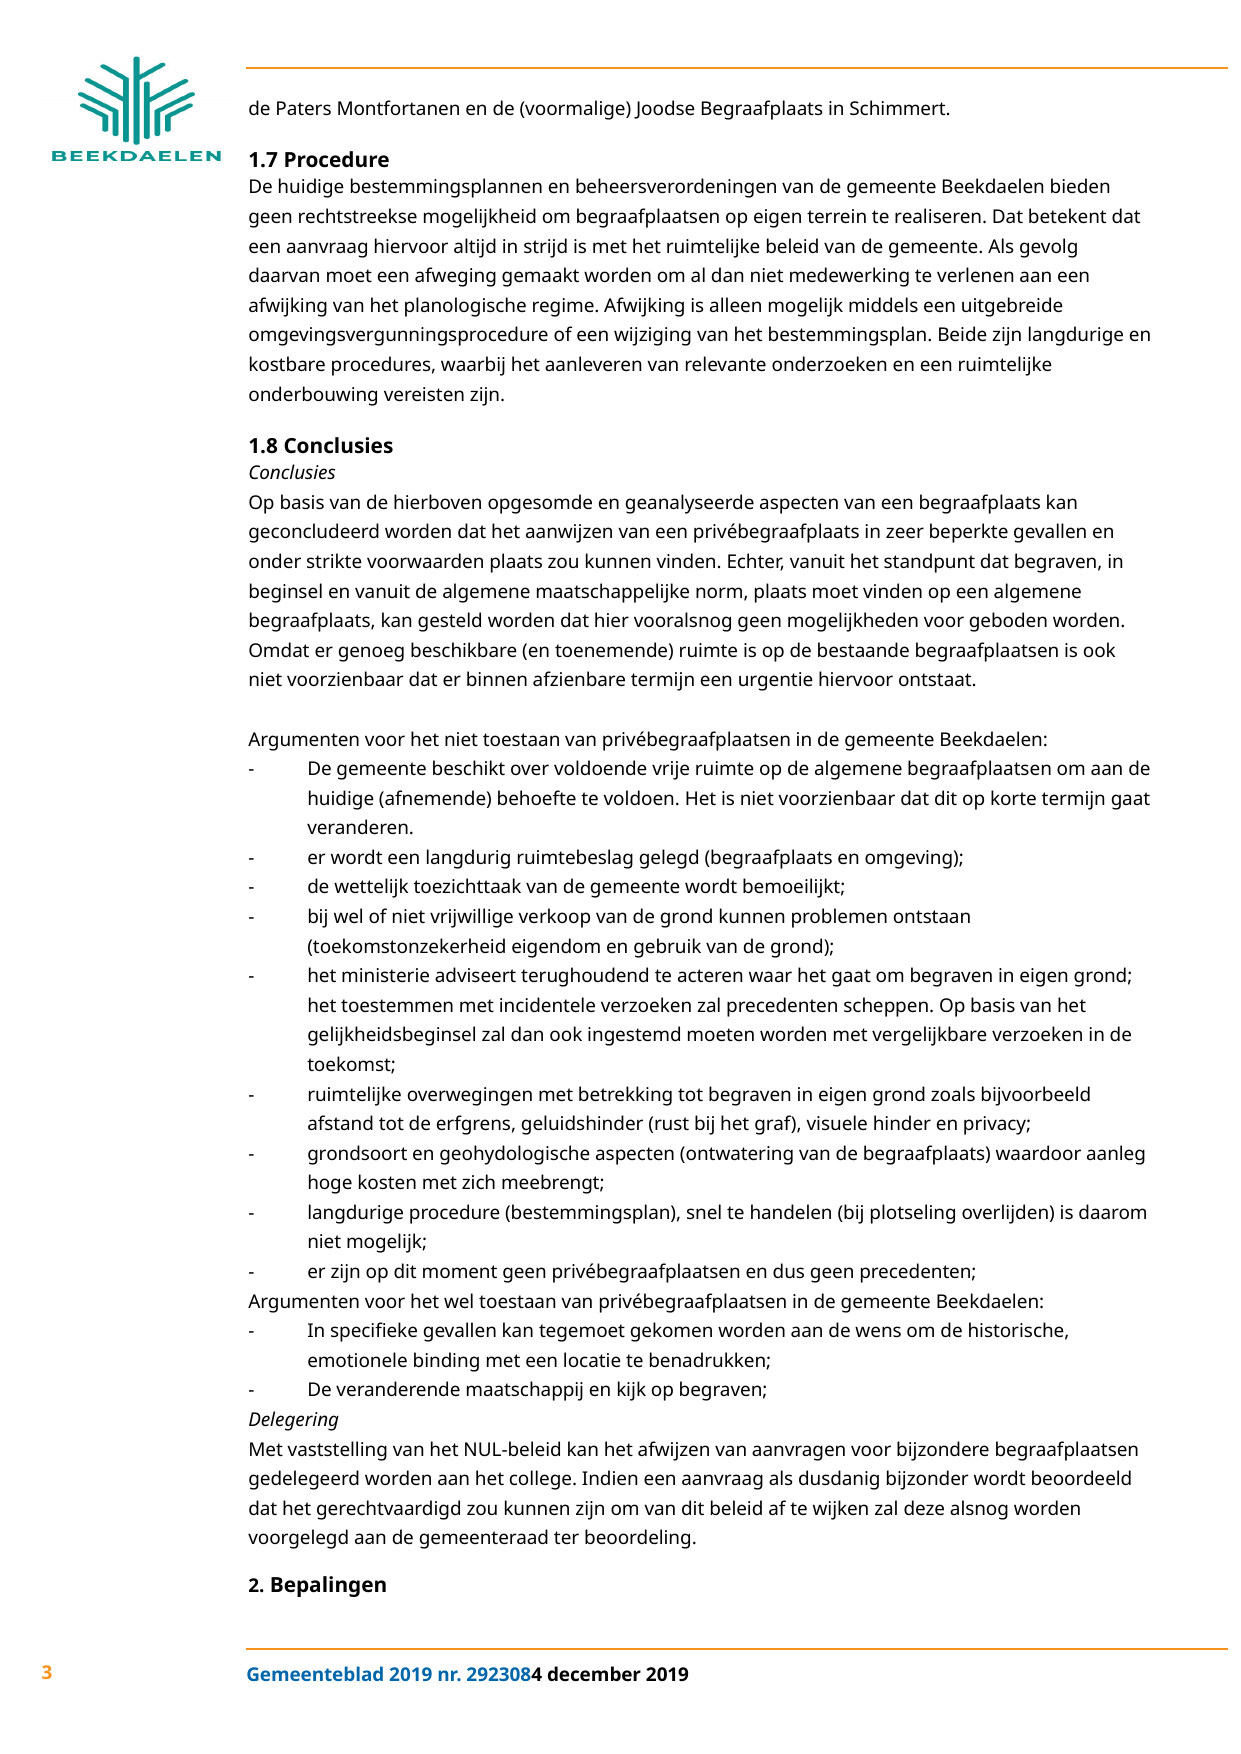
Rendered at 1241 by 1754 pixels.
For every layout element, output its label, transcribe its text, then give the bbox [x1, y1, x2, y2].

text 2. Bepalingen [248, 1570, 1152, 1599]
list grondsoort en geohydologische aspecten (ontwatering van de begraafplaats) waardoor aanleg hoge kosten met zich meebrengt; [248, 1140, 1152, 1195]
text 1.8 Conclusies [248, 431, 1152, 459]
text Argumenten voor het niet toestaan van privébegraafplaatsen in de gemeente Beekdaelen: [248, 726, 1152, 752]
text 1.7 Procedure [248, 145, 1152, 174]
text Argumenten voor het wel toestaan van privébegraafplaatsen in de gemeente Beekdaelen: [248, 1288, 1152, 1314]
list er wordt een langdurig ruimtebeslag gelegd (begraafplaats en omgeving); [248, 844, 1152, 870]
text Met vaststelling van het NUL-beleid kan het afwijzen van aanvragen voor bijzondere begraafplaatsen gedelegeerd worden aan het college. Indien een aanvraag als dusdanig bijzonder wordt beoordeeld dat het gerechtvaardigd zou kunnen zijn om van dit beleid af te wijken zal deze alsnog worden voorgelegd aan de gemeenteraad ter beoordeling. [248, 1436, 1152, 1550]
text Op basis van de hierboven opgesomde en geanalyseerde aspecten van een begraafplaats kan geconcludeerd worden dat het aanwijzen van een privébegraafplaats in zeer beperkte gevallen en onder strikte voorwaarden plaats zou kunnen vinden. Echter, vanuit het standpunt dat begraven, in beginsel en vanuit de algemene maatschappelijke norm, plaats moet vinden op een algemene begraafplaats, kan gesteld worden dat hier vooralsnog geen mogelijkheden voor geboden worden. Omdat er genoeg beschikbare (en toenemende) ruimte is op de bestaande begraafplaatsen is ook niet voorzienbaar dat er binnen afzienbare termijn een urgentie hiervoor ontstaat. [248, 489, 1152, 692]
list De veranderende maatschappij en kijk op begraven; [248, 1377, 1152, 1402]
list ruimtelijke overwegingen met betrekking tot begraven in eigen grond zoals bijvoorbeeld afstand tot de erfgrens, geluidshinder (rust bij het graf), visuele hinder en privacy; [248, 1081, 1152, 1136]
text De huidige bestemmingsplannen en beheersverordeningen van de gemeente Beekdaelen bieden geen rechtstreekse mogelijkheid om begraafplaatsen op eigen terrein te realiseren. Dat betekent dat een aanvraag hiervoor altijd in strijd is met het ruimtelijke beleid van de gemeente. Als gevolg daarvan moet een afweging gemaakt worden om al dan niet medewerking te verlenen aan een afwijking van het planologische regime. Afwijking is alleen mogelijk middels een uitgebreide omgevingsvergunningsprocedure of een wijziging van het bestemmingsplan. Beide zijn langdurige en kostbare procedures, waarbij het aanleveren van relevante onderzoeken en een ruimtelijke onderbouwing vereisten zijn. [248, 174, 1152, 406]
list het ministerie adviseert terughoudend te acteren waar het gaat om begraven in eigen grond; het toestemmen met incidentele verzoeken zal precedenten scheppen. Op basis van het gelijkheidsbeginsel zal dan ook ingestemd moeten worden met vergelijkbare verzoeken in de toekomst; [248, 962, 1152, 1077]
list langdurige procedure (bestemmingsplan), snel te handelen (bij plotseling overlijden) is daarom niet mogelijk; [248, 1199, 1152, 1254]
text Delegering [248, 1406, 1152, 1432]
text Conclusies [248, 459, 1152, 485]
list bij wel of niet vrijwillige verkoop van de grond kunnen problemen ontstaan (toekomstonzekerheid eigendom en gebruik van de grond); [248, 903, 1152, 959]
picture [41, 47, 231, 172]
text de Paters Montfortanen en de (voormalige) Joodse Begraafplaats in Schimmert. [248, 95, 1152, 121]
list De gemeente beschikt over voldoende vrije ruimte op de algemene begraafplaatsen om aan de huidige (afnemende) behoefte te voldoen. Het is niet voorzienbaar dat dit op korte termijn gaat veranderen. [248, 755, 1152, 840]
list er zijn op dit moment geen privébegraafplaatsen en dus geen precedenten; [248, 1258, 1152, 1284]
list de wettelijk toezichttaak van de gemeente wordt bemoeilijkt; [248, 874, 1152, 899]
list In specifieke gevallen kan tegemoet gekomen worden aan de wens om de historische, emotionele binding met een locatie te benadrukken; [248, 1317, 1152, 1373]
